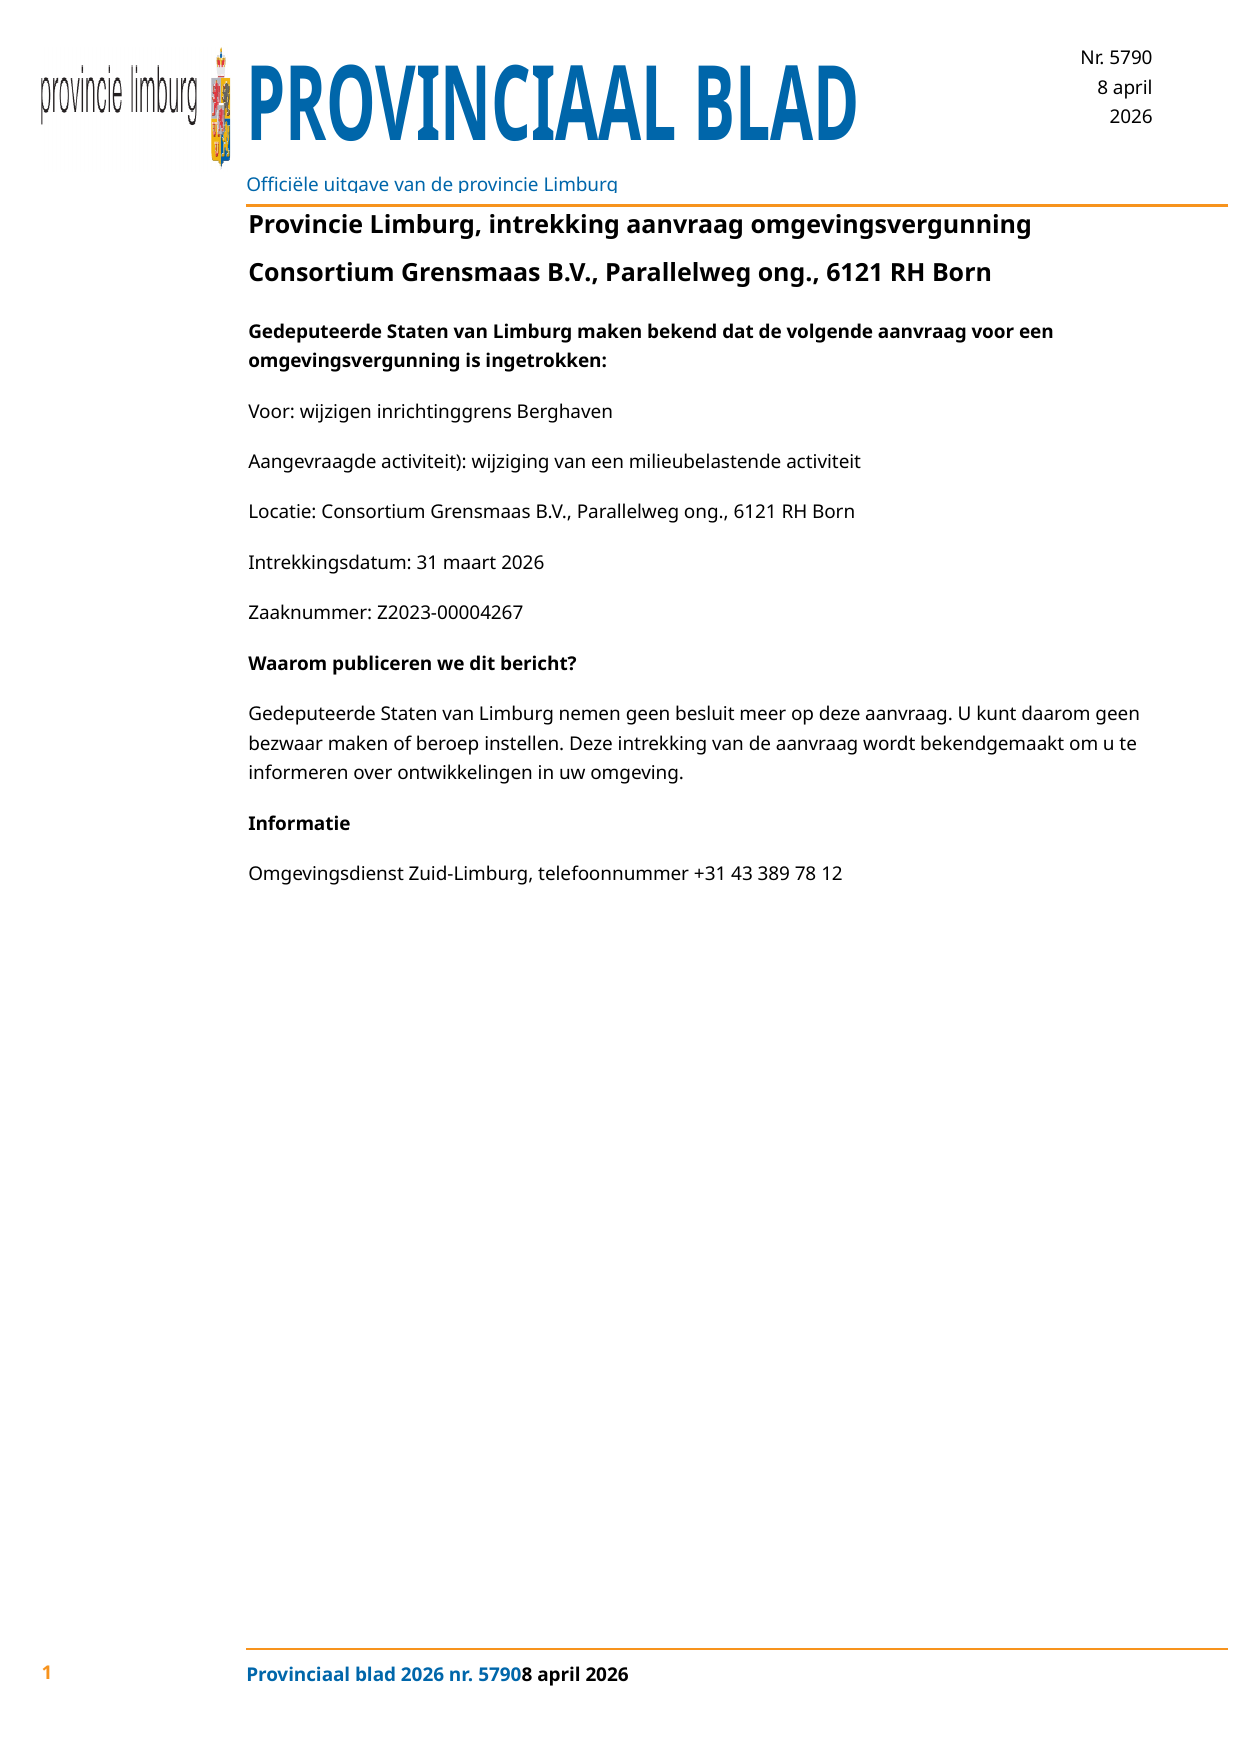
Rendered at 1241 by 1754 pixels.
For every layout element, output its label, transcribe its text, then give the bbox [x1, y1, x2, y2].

text Waarom publiceren we dit bericht? [248, 650, 1152, 676]
picture [41, 47, 231, 172]
text Voor: wijzigen inrichtinggrens Berghaven [248, 398, 1152, 424]
text Informatie [248, 810, 1152, 836]
text Omgevingsdienst Zuid-Limburg, telefoonnummer +31 43 389 78 12 [248, 860, 1152, 886]
text Aangevraagde activiteit): wijziging van een milieubelastende activiteit [248, 448, 1152, 474]
text Gedeputeerde Staten van Limburg nemen geen besluit meer op deze aanvraag. U kunt daarom geen bezwaar maken of beroep instellen. Deze intrekking van de aanvraag wordt bekendgemaakt om u te informeren over ontwikkelingen in uw omgeving. [248, 700, 1152, 785]
text Locatie: Consortium Grensmaas B.V., Parallelweg ong., 6121 RH Born [248, 499, 1152, 524]
text Gedeputeerde Staten van Limburg maken bekend dat de volgende aanvraag voor een omgevingsvergunning is ingetrokken: [248, 318, 1152, 373]
text Zaaknummer: Z2023-00004267 [248, 599, 1152, 625]
text Intrekkingsdatum: 31 maart 2026 [248, 549, 1152, 575]
text Provincie Limburg, intrekking aanvraag omgevingsvergunning Consortium Grensmaas B.V., Parallelweg ong., 6121 RH Born [248, 207, 1152, 288]
